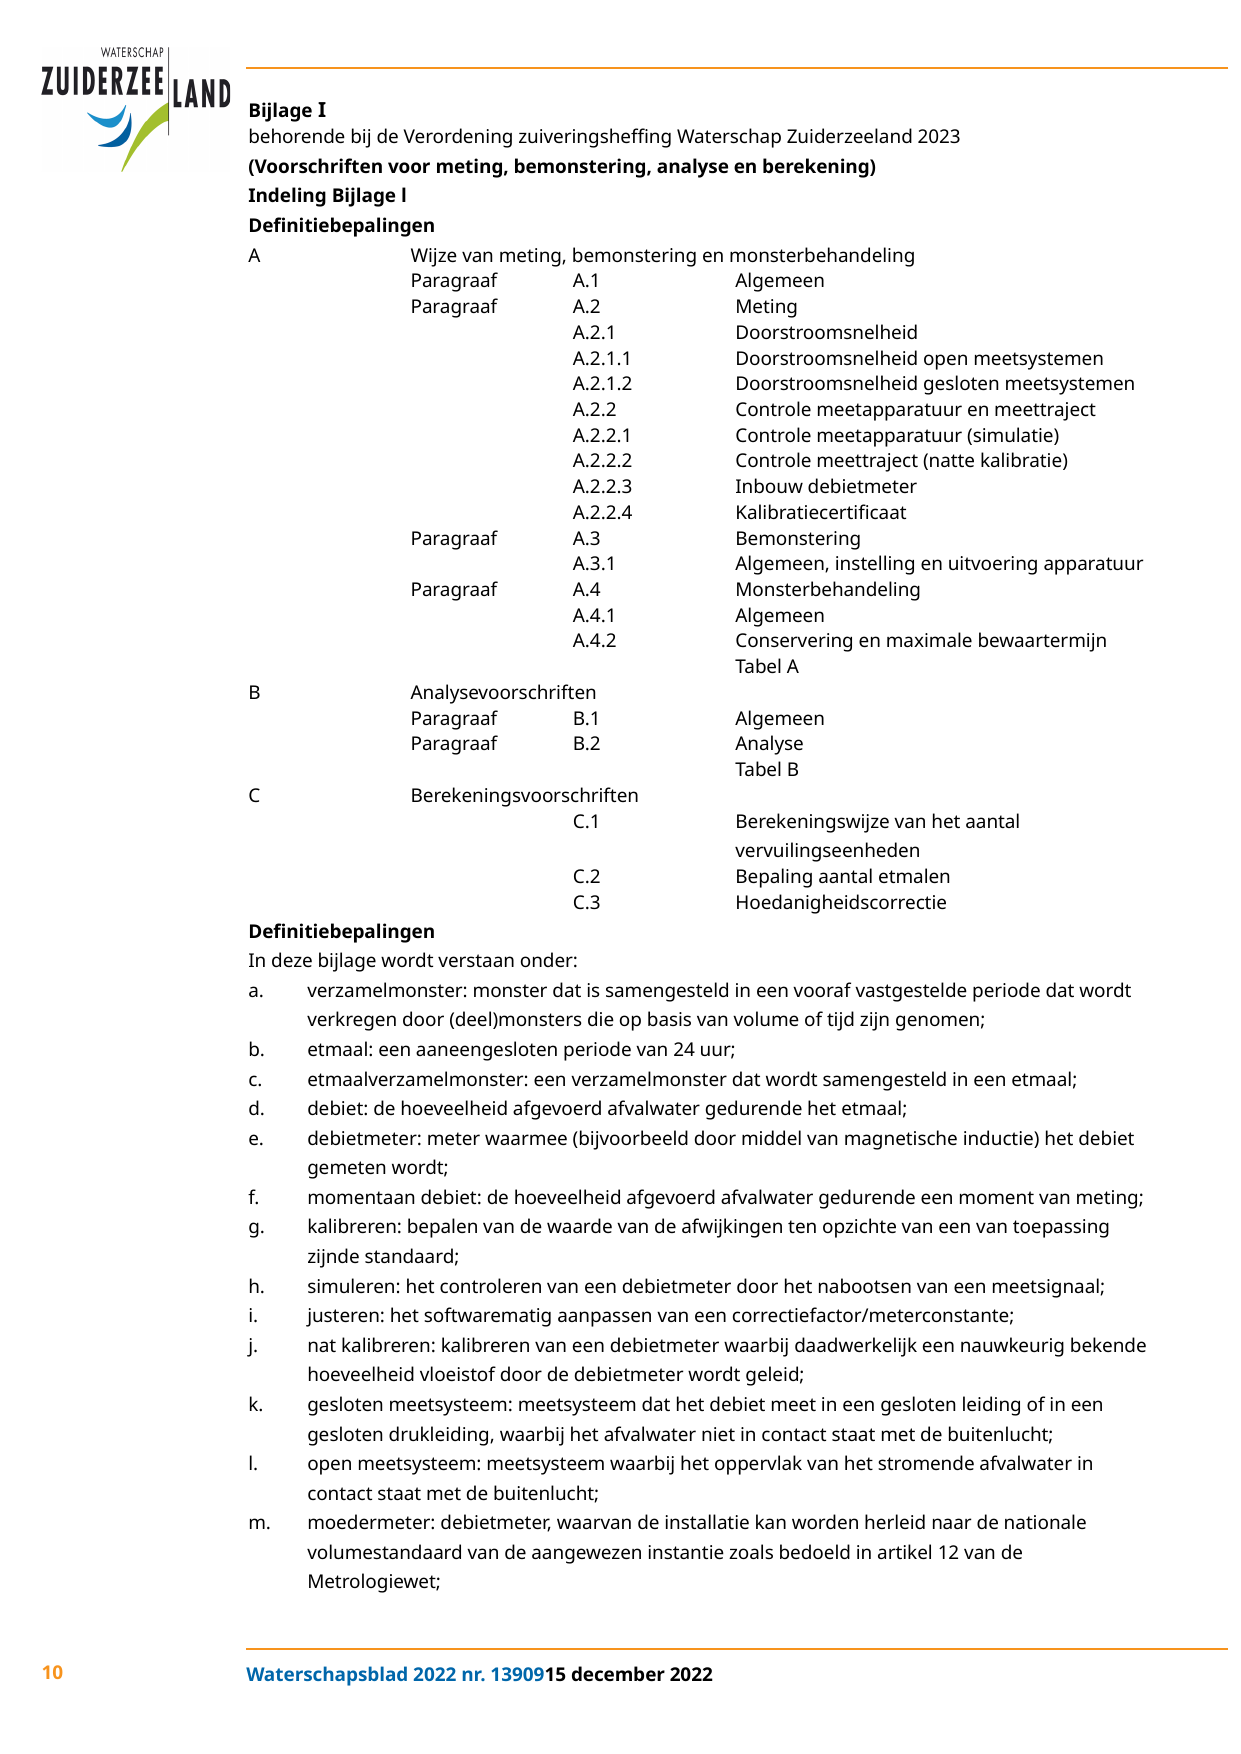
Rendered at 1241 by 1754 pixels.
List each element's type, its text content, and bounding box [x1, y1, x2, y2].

list kalibreren: bepalen van de waarde van de afwijkingen ten opzichte van een van toepassing zijnde standaard; [248, 1214, 1152, 1269]
table_cell [410, 654, 573, 679]
table_cell Paragraaf [410, 293, 573, 319]
table_cell Analysevoorschriften [410, 679, 1152, 705]
table_cell [248, 576, 410, 602]
table_cell Analyse [735, 731, 1152, 756]
table_cell [248, 889, 410, 914]
table_cell Algemeen [735, 268, 1152, 293]
table_cell C [248, 782, 410, 808]
table_cell [410, 889, 573, 914]
table_cell [410, 396, 573, 422]
table_cell [410, 448, 573, 473]
table_cell [248, 863, 410, 889]
table_cell [248, 345, 410, 370]
table_cell Bepaling aantal etmalen [735, 863, 1152, 889]
table_cell [410, 473, 573, 499]
table_cell Algemeen [735, 705, 1152, 731]
table_cell [248, 756, 410, 782]
table_cell Paragraaf [410, 525, 573, 551]
table_cell B.1 [573, 705, 735, 731]
table_cell [573, 654, 735, 679]
list debietmeter: meter waarmee (bijvoorbeeld door middel van magnetische inductie) het debiet gemeten wordt; [248, 1125, 1152, 1180]
table_cell B.2 [573, 731, 735, 756]
list etmaalverzamelmonster: een verzamelmonster dat wordt samengesteld in een etmaal; [248, 1066, 1152, 1091]
table_header Wijze van meting, bemonstering en monsterbehandeling [410, 242, 1152, 267]
table_cell A.4.1 [573, 602, 735, 628]
text Definitiebepalingen [248, 212, 1152, 238]
table_cell [248, 551, 410, 576]
table_cell [410, 345, 573, 370]
table_cell A.2.2 [573, 396, 735, 422]
table_cell C.1 [573, 808, 735, 863]
table_cell Kalibratiecertificaat [735, 499, 1152, 525]
table_cell Tabel A [735, 654, 1152, 679]
picture [41, 47, 231, 172]
table_cell A.3.1 [573, 551, 735, 576]
table_cell [248, 448, 410, 473]
table_cell [248, 396, 410, 422]
text In deze bijlage wordt verstaan onder: [248, 947, 1152, 973]
list moedermeter: debietmeter, waarvan de installatie kan worden herleid naar de nationale volumestandaard van de aangewezen instantie zoals bedoeld in artikel 12 van de Metrologiewet; [248, 1509, 1152, 1594]
table_cell [410, 551, 573, 576]
text Indeling Bijlage l [248, 182, 1152, 208]
text (Voorschriften voor meting, bemonstering, analyse en berekening) [248, 153, 1152, 179]
table_cell [410, 808, 573, 863]
table_cell [410, 422, 573, 448]
table_cell [248, 525, 410, 551]
table_cell A.1 [573, 268, 735, 293]
table_cell [410, 370, 573, 396]
table_cell [410, 602, 573, 628]
table_cell Doorstroomsnelheid open meetsystemen [735, 345, 1152, 370]
table_cell [248, 293, 410, 319]
text Definitiebepalingen [248, 918, 1152, 943]
table_cell Conservering en maximale bewaartermijn [735, 628, 1152, 653]
table_cell [248, 370, 410, 396]
table_cell [248, 654, 410, 679]
table_cell [248, 422, 410, 448]
table_cell [410, 863, 573, 889]
table_cell A.4.2 [573, 628, 735, 653]
table_cell A.2.1 [573, 319, 735, 345]
list etmaal: een aaneengesloten periode van 24 uur; [248, 1036, 1152, 1062]
table_cell Algemeen, instelling en uitvoering apparatuur [735, 551, 1152, 576]
table_cell B [248, 679, 410, 705]
table_cell Controle meetapparatuur (simulatie) [735, 422, 1152, 448]
table_cell Tabel B [735, 756, 1152, 782]
table_cell Inbouw debietmeter [735, 473, 1152, 499]
table_cell [248, 808, 410, 863]
table_cell A.2.2.2 [573, 448, 735, 473]
table_cell [248, 268, 410, 293]
list momentaan debiet: de hoeveelheid afgevoerd afvalwater gedurende een moment van meting; [248, 1184, 1152, 1210]
table_cell [410, 319, 573, 345]
table_cell [410, 756, 573, 782]
table_cell [248, 731, 410, 756]
table_cell Meting [735, 293, 1152, 319]
list gesloten meetsysteem: meetsysteem dat het debiet meet in een gesloten leiding of in een gesloten drukleiding, waarbij het afvalwater niet in contact staat met de buitenlucht; [248, 1391, 1152, 1446]
table_cell [248, 499, 410, 525]
table_cell A.2.1.1 [573, 345, 735, 370]
table_cell Algemeen [735, 602, 1152, 628]
text Bijlage I [248, 95, 1152, 123]
text behorende bij de Verordening zuiveringsheffing Waterschap Zuiderzeeland 2023 [248, 123, 1152, 149]
table_cell [248, 628, 410, 653]
table_cell A.2.1.2 [573, 370, 735, 396]
table_cell Paragraaf [410, 731, 573, 756]
table_cell Berekeningsvoorschriften [410, 782, 1152, 808]
table_cell [248, 602, 410, 628]
table_cell Controle meetapparatuur en meettraject [735, 396, 1152, 422]
table_cell [248, 705, 410, 731]
list justeren: het softwarematig aanpassen van een correctiefactor/meterconstante; [248, 1302, 1152, 1328]
table_header A [248, 242, 410, 267]
table_cell A.2.2.3 [573, 473, 735, 499]
table_cell [573, 756, 735, 782]
list simuleren: het controleren van een debietmeter door het nabootsen van een meetsignaal; [248, 1273, 1152, 1298]
table_cell A.3 [573, 525, 735, 551]
table_cell [248, 473, 410, 499]
table_cell Paragraaf [410, 576, 573, 602]
table_cell A.2.2.1 [573, 422, 735, 448]
table_cell Monsterbehandeling [735, 576, 1152, 602]
table_cell [410, 499, 573, 525]
table_cell A.4 [573, 576, 735, 602]
table_cell Paragraaf [410, 268, 573, 293]
table_cell Berekeningswijze van het aantal vervuilingseenheden [735, 808, 1152, 863]
list debiet: de hoeveelheid afgevoerd afvalwater gedurende het etmaal; [248, 1095, 1152, 1121]
table_cell [248, 319, 410, 345]
table_cell C.2 [573, 863, 735, 889]
list verzamelmonster: monster dat is samengesteld in een vooraf vastgestelde periode dat wordt verkregen door (deel)monsters die op basis van volume of tijd zijn genomen; [248, 977, 1152, 1032]
table_cell Hoedanigheidscorrectie [735, 889, 1152, 914]
table_cell Doorstroomsnelheid [735, 319, 1152, 345]
table_cell [410, 628, 573, 653]
table_cell C.3 [573, 889, 735, 914]
table_cell Bemonstering [735, 525, 1152, 551]
table_cell Paragraaf [410, 705, 573, 731]
table_cell A.2 [573, 293, 735, 319]
list open meetsysteem: meetsysteem waarbij het oppervlak van het stromende afvalwater in contact staat met de buitenlucht; [248, 1450, 1152, 1506]
table_cell A.2.2.4 [573, 499, 735, 525]
table_cell Doorstroomsnelheid gesloten meetsystemen [735, 370, 1152, 396]
table_cell Controle meettraject (natte kalibratie) [735, 448, 1152, 473]
list nat kalibreren: kalibreren van een debietmeter waarbij daadwerkelijk een nauwkeurig bekende hoeveelheid vloeistof door de debietmeter wordt geleid; [248, 1332, 1152, 1387]
